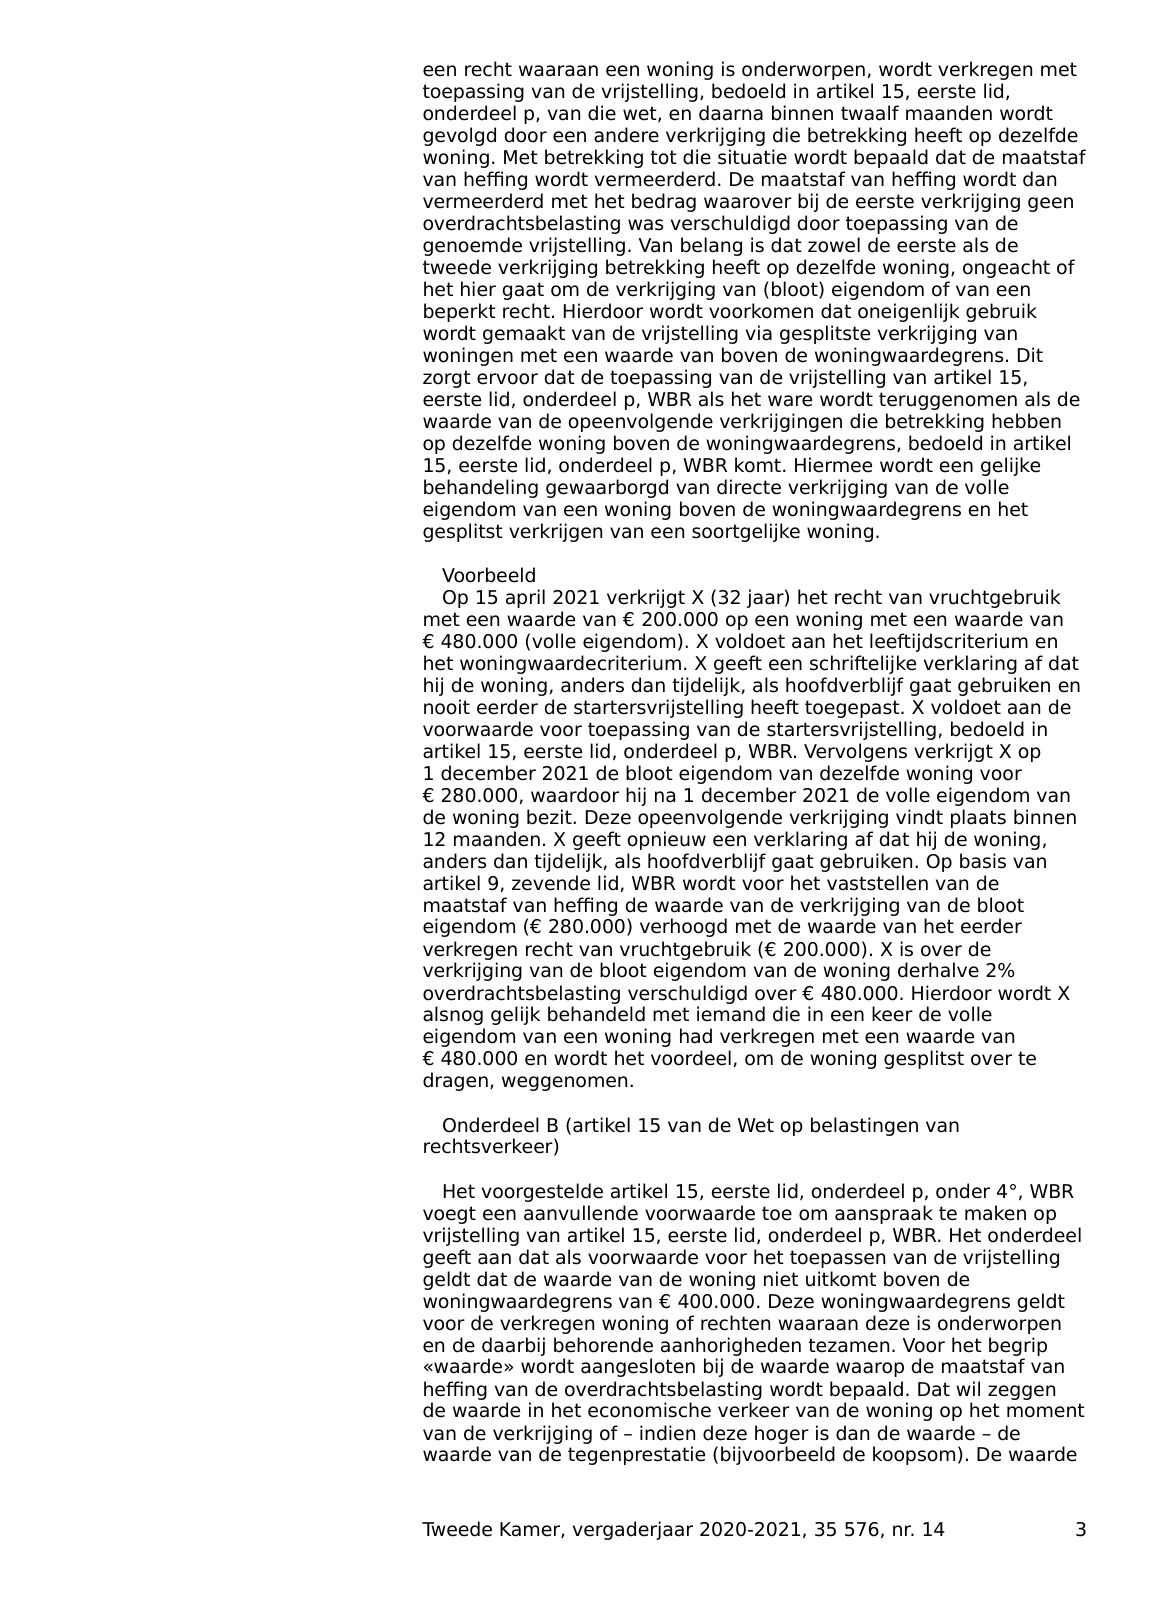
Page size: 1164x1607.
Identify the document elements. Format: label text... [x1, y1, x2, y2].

text Op 15 april 2021 verkrijgt X (32 jaar) het recht van vruchtgebruik met een waarde van € 200.000 op een woning met een waarde van € 480.000 (volle eigendom). X voldoet aan het leeftijdscriterium en het woningwaardecriterium. X geeft een schriftelijke verklaring af dat hij de woning, anders dan tijdelijk, als hoofdverblijf gaat gebruiken en nooit eerder de startersvrijstelling heeft toegepast. X voldoet aan de voorwaarde voor toepassing van de startersvrijstelling, bedoeld in artikel 15, eerste lid, onderdeel p, WBR. Vervolgens verkrijgt X op 1 december 2021 de bloot eigendom van dezelfde woning voor € 280.000, waardoor hij na 1 december 2021 de volle eigendom van de woning bezit. Deze opeenvolgende verkrijging vindt plaats binnen 12 maanden. X geeft opnieuw een verklaring af dat hij de woning, anders dan tijdelijk, als hoofdverblijf gaat gebruiken. Op basis van artikel 9, zevende lid, WBR wordt voor het vaststellen van de maatstaf van heffing de waarde van de verkrijging van de bloot eigendom (€ 280.000) verhoogd met de waarde van het eerder verkregen recht van vruchtgebruik (€ 200.000). X is over de verkrijging van de bloot eigendom van de woning derhalve 2% overdrachtsbelasting verschuldigd over € 480.000. Hierdoor wordt X alsnog gelijk behandeld met iemand die in een keer de volle eigendom van een woning had verkregen met een waarde van € 480.000 en wordt het voordeel, om de woning gesplitst over te dragen, weggenomen. [422, 587, 1087, 1092]
text Onderdeel B (artikel 15 van de Wet op belastingen van rechtsverkeer) [422, 1114, 1087, 1158]
text een recht waaraan een woning is onderworpen, wordt verkregen met toepassing van de vrijstelling, bedoeld in artikel 15, eerste lid, onderdeel p, van die wet, en daarna binnen twaalf maanden wordt gevolgd door een andere verkrijging die betrekking heeft op dezelfde woning. Met betrekking tot die situatie wordt bepaald dat de maatstaf van heffing wordt vermeerderd. De maatstaf van heffing wordt dan vermeerderd met het bedrag waarover bij de eerste verkrijging geen overdrachtsbelasting was verschuldigd door toepassing van de genoemde vrijstelling. Van belang is dat zowel de eerste als de tweede verkrijging betrekking heeft op dezelfde woning, ongeacht of het hier gaat om de verkrijging van (bloot) eigendom of van een beperkt recht. Hierdoor wordt voorkomen dat oneigenlijk gebruik wordt gemaakt van de vrijstelling via gesplitste verkrijging van woningen met een waarde van boven de woningwaardegrens. Dit zorgt ervoor dat de toepassing van de vrijstelling van artikel 15, eerste lid, onderdeel p, WBR als het ware wordt teruggenomen als de waarde van de opeenvolgende verkrijgingen die betrekking hebben op dezelfde woning boven de woningwaardegrens, bedoeld in artikel 15, eerste lid, onderdeel p, WBR komt. Hiermee wordt een gelijke behandeling gewaarborgd van directe verkrijging van de volle eigendom van een woning boven de woningwaardegrens en het gesplitst verkrijgen van een soortgelijke woning. [422, 59, 1087, 543]
text Voorbeeld [422, 565, 1087, 587]
text Het voorgestelde artikel 15, eerste lid, onderdeel p, onder 4°, WBR voegt een aanvullende voorwaarde toe om aanspraak te maken op vrijstelling van artikel 15, eerste lid, onderdeel p, WBR. Het onderdeel geeft aan dat als voorwaarde voor het toepassen van de vrijstelling geldt dat de waarde van de woning niet uitkomt boven de woningwaardegrens van € 400.000. Deze woningwaardegrens geldt voor de verkregen woning of rechten waaraan deze is onderworpen en de daarbij behorende aanhorigheden tezamen. Voor het begrip «waarde» wordt aangesloten bij de waarde waarop de maatstaf van heffing van de overdrachtsbelasting wordt bepaald. Dat wil zeggen de waarde in het economische verkeer van de woning op het moment van de verkrijging of – indien deze hoger is dan de waarde – de waarde van de tegenprestatie (bijvoorbeeld de koopsom). De waarde [422, 1181, 1087, 1466]
